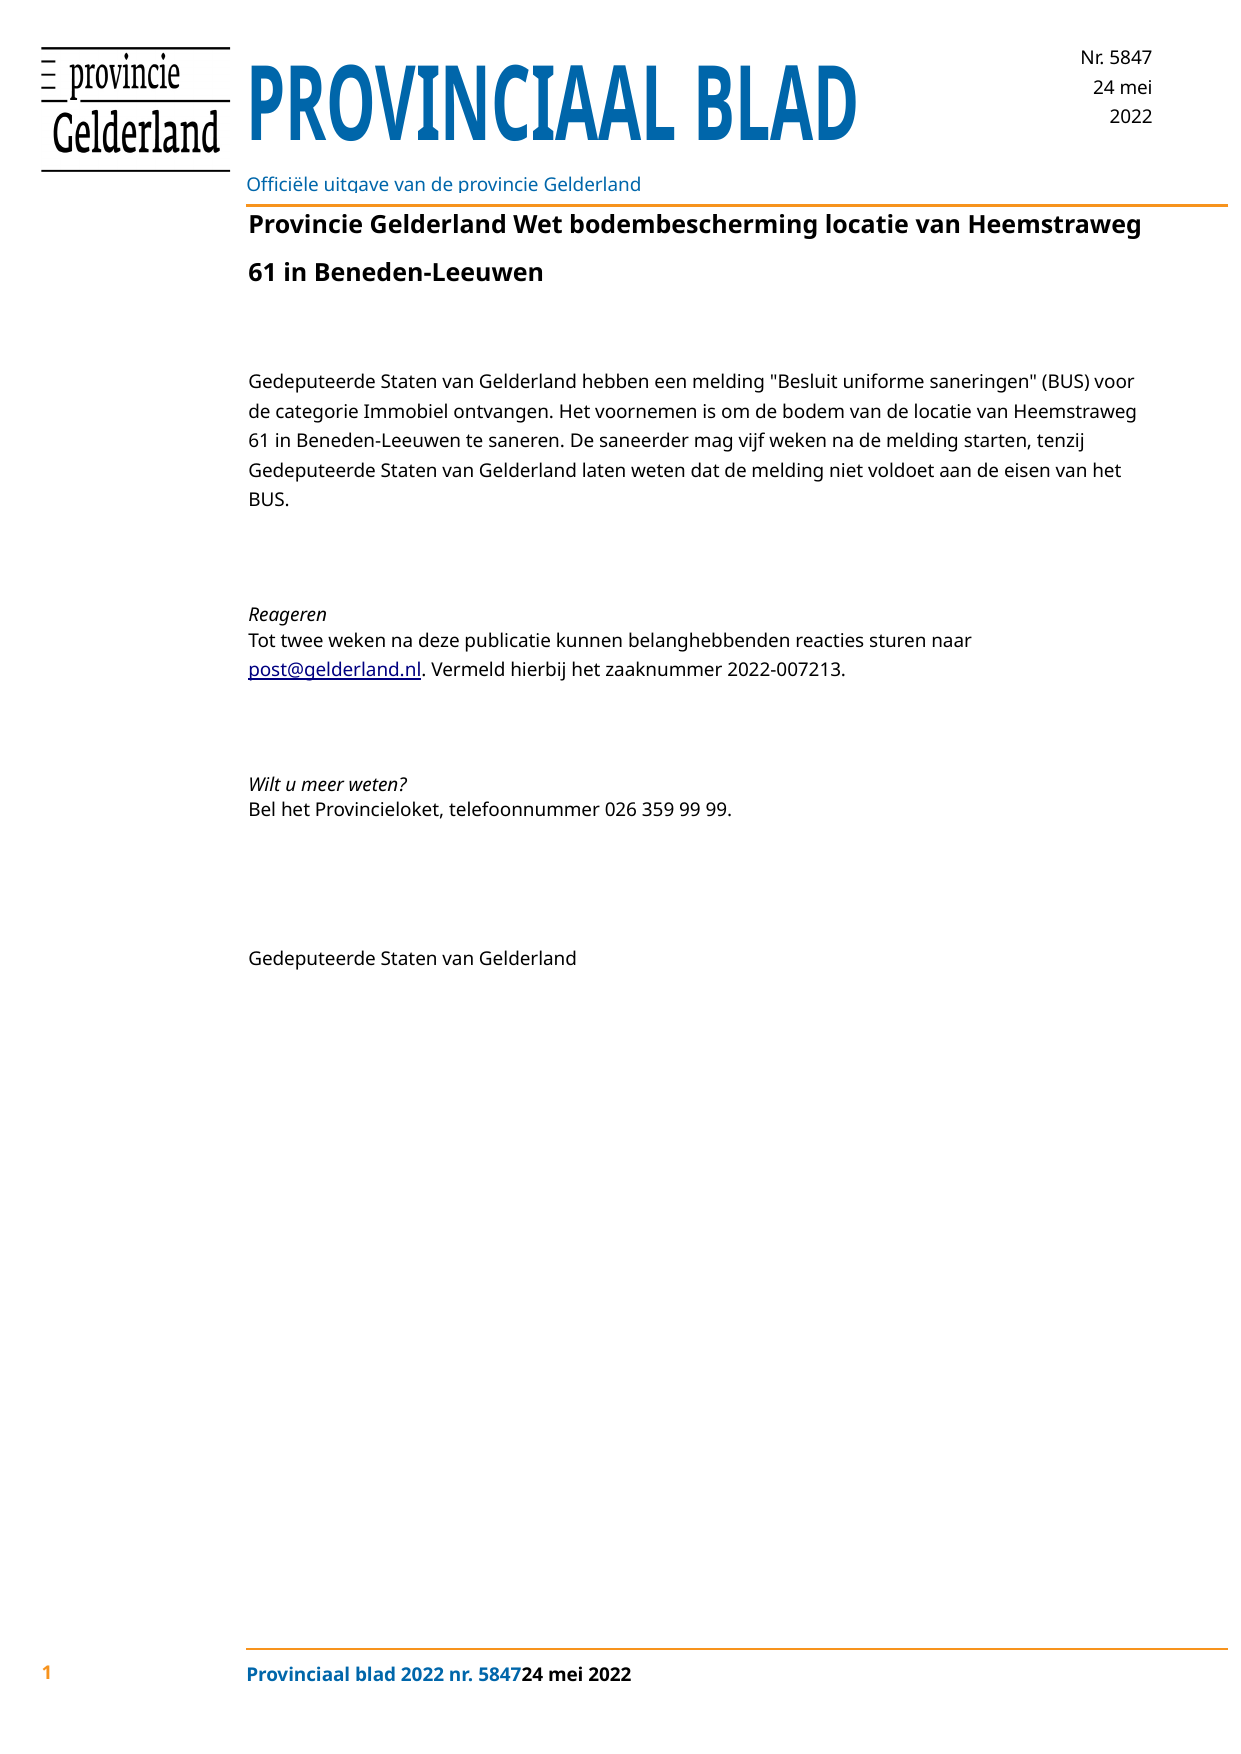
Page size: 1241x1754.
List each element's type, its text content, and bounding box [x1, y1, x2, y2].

text Gedeputeerde Staten van Gelderland [248, 945, 1152, 971]
text Wilt u meer weten? [248, 771, 1152, 796]
picture [41, 47, 231, 172]
text Bel het Provincieloket, telefoonnummer 026 359 99 99. [248, 796, 1152, 822]
text Provincie Gelderland Wet bodembescherming locatie van Heemstraweg 61 in Beneden-Leeuwen [248, 207, 1152, 288]
text Tot twee weken na deze publicatie kunnen belanghebbenden reacties sturen naar post@gelderland.nl. Vermeld hierbij het zaaknummer 2022-007213. [248, 627, 1152, 682]
text Reageren [248, 601, 1152, 627]
text Gedeputeerde Staten van Gelderland hebben een melding "Besluit uniforme saneringen" (BUS) voor de categorie Immobiel ontvangen. Het voornemen is om de bodem van de locatie van Heemstraweg 61 in Beneden-Leeuwen te saneren. De saneerder mag vijf weken na de melding starten, tenzij Gedeputeerde Staten van Gelderland laten weten dat de melding niet voldoet aan de eisen van het BUS. [248, 368, 1152, 512]
